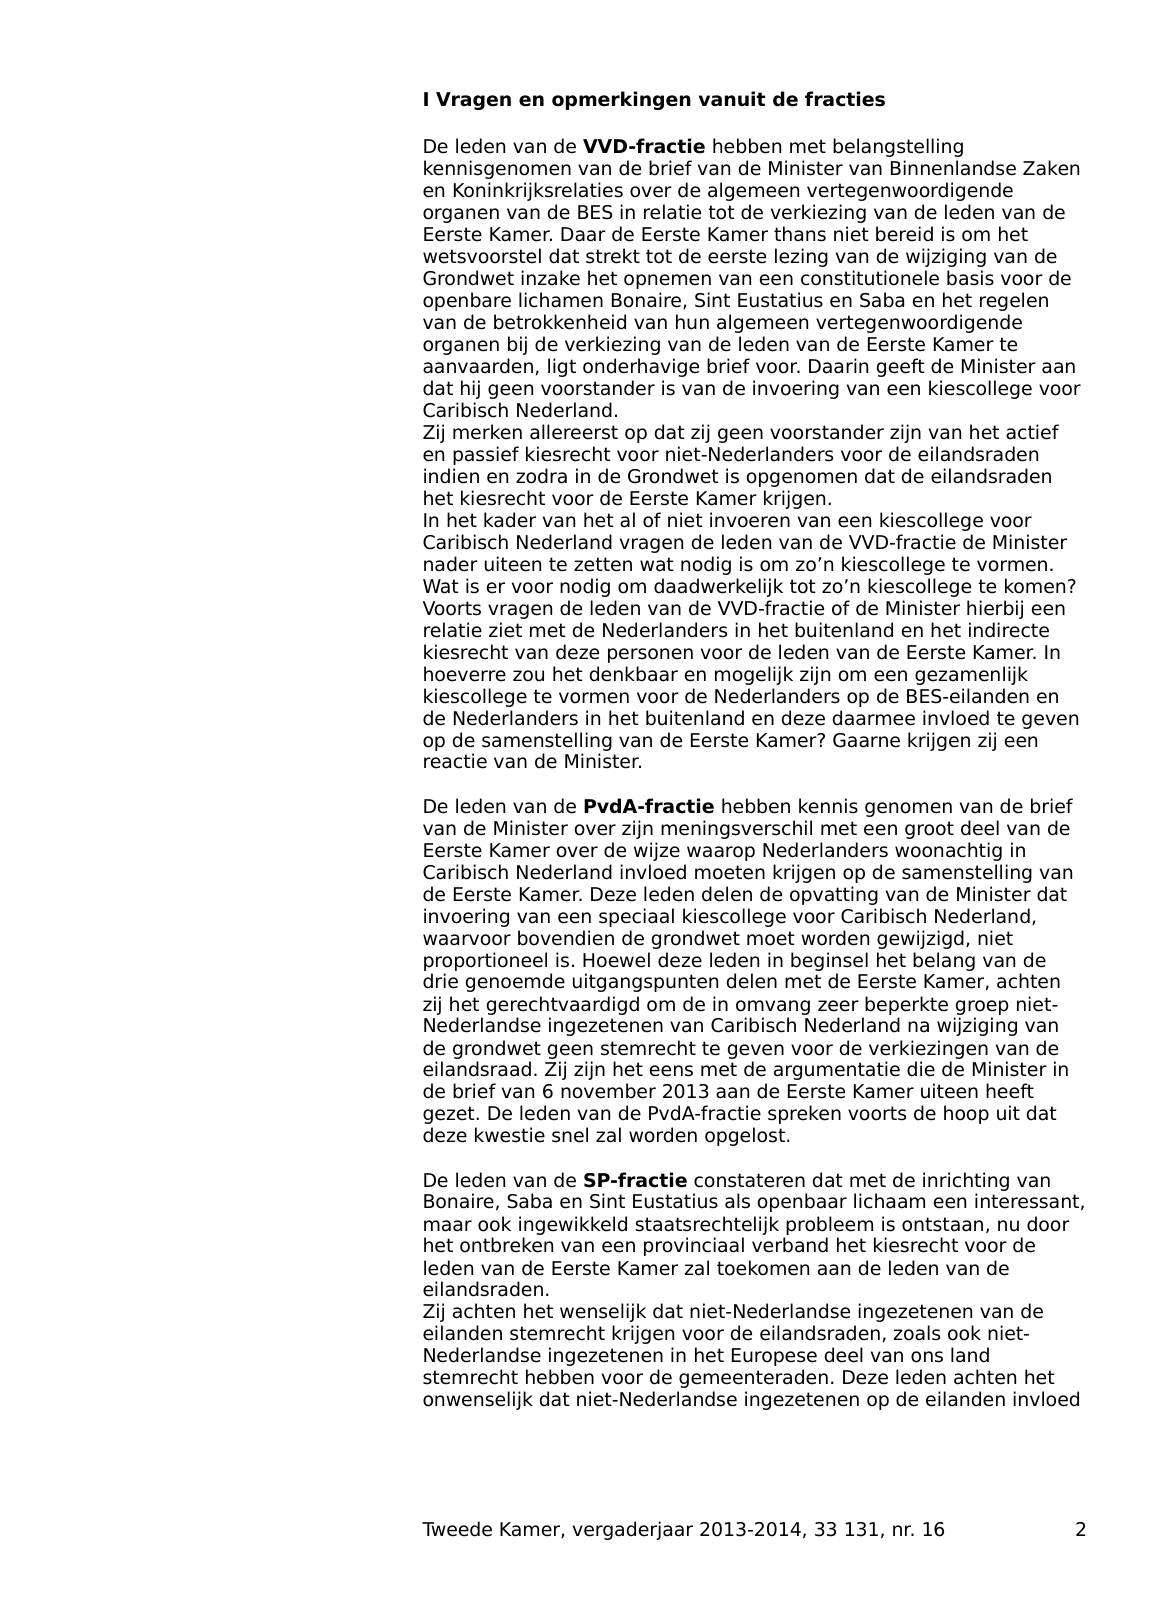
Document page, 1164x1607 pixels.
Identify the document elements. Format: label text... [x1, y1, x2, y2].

text De leden van de VVD-fractie hebben met belangstelling kennisgenomen van de brief van de Minister van Binnenlandse Zaken en Koninkrijksrelaties over de algemeen vertegenwoordigende organen van de BES in relatie tot de verkiezing van de leden van de Eerste Kamer. Daar de Eerste Kamer thans niet bereid is om het wetsvoorstel dat strekt tot de eerste lezing van de wijziging van de Grondwet inzake het opnemen van een constitutionele basis voor de openbare lichamen Bonaire, Sint Eustatius en Saba en het regelen van de betrokkenheid van hun algemeen vertegenwoordigende organen bij de verkiezing van de leden van de Eerste Kamer te aanvaarden, ligt onderhavige brief voor. Daarin geeft de Minister aan dat hij geen voorstander is van de invoering van een kiescollege voor Caribisch Nederland. [422, 136, 1087, 422]
subtitle I Vragen en opmerkingen vanuit de fracties [422, 89, 1087, 111]
text Zij merken allereerst op dat zij geen voorstander zijn van het actief en passief kiesrecht voor niet-Nederlanders voor de eilandsraden indien en zodra in de Grondwet is opgenomen dat de eilandsraden het kiesrecht voor de Eerste Kamer krijgen. [422, 422, 1087, 510]
text In het kader van het al of niet invoeren van een kiescollege voor Caribisch Nederland vragen de leden van de VVD-fractie de Minister nader uiteen te zetten wat nodig is om zo’n kiescollege te vormen. Wat is er voor nodig om daadwerkelijk tot zo’n kiescollege te komen? Voorts vragen de leden van de VVD-fractie of de Minister hierbij een relatie ziet met de Nederlanders in het buitenland en het indirecte kiesrecht van deze personen voor de leden van de Eerste Kamer. In hoeverre zou het denkbaar en mogelijk zijn om een gezamenlijk kiescollege te vormen voor de Nederlanders op de BES-eilanden en de Nederlanders in het buitenland en deze daarmee invloed te geven op de samenstelling van de Eerste Kamer? Gaarne krijgen zij een reactie van de Minister. [422, 510, 1087, 773]
text De leden van de SP-fractie constateren dat met de inrichting van Bonaire, Saba en Sint Eustatius als openbaar lichaam een interessant, maar ook ingewikkeld staatsrechtelijk probleem is ontstaan, nu door het ontbreken van een provinciaal verband het kiesrecht voor de leden van de Eerste Kamer zal toekomen aan de leden van de eilandsraden. [422, 1169, 1087, 1301]
text De leden van de PvdA-fractie hebben kennis genomen van de brief van de Minister over zijn meningsverschil met een groot deel van de Eerste Kamer over de wijze waarop Nederlanders woonachtig in Caribisch Nederland invloed moeten krijgen op de samenstelling van de Eerste Kamer. Deze leden delen de opvatting van de Minister dat invoering van een speciaal kiescollege voor Caribisch Nederland, waarvoor bovendien de grondwet moet worden gewijzigd, niet proportioneel is. Hoewel deze leden in beginsel het belang van de drie genoemde uitgangspunten delen met de Eerste Kamer, achten zij het gerechtvaardigd om de in omvang zeer beperkte groep niet-Nederlandse ingezetenen van Caribisch Nederland na wijziging van de grondwet geen stemrecht te geven voor de verkiezingen van de eilandsraad. Zij zijn het eens met de argumentatie die de Minister in de brief van 6 november 2013 aan de Eerste Kamer uiteen heeft gezet. De leden van de PvdA-fractie spreken voorts de hoop uit dat deze kwestie snel zal worden opgelost. [422, 796, 1087, 1147]
text Zij achten het wenselijk dat niet-Nederlandse ingezetenen van de eilanden stemrecht krijgen voor de eilandsraden, zoals ook niet-Nederlandse ingezetenen in het Europese deel van ons land stemrecht hebben voor de gemeenteraden. Deze leden achten het onwenselijk dat niet-Nederlandse ingezetenen op de eilanden invloed [422, 1301, 1087, 1411]
